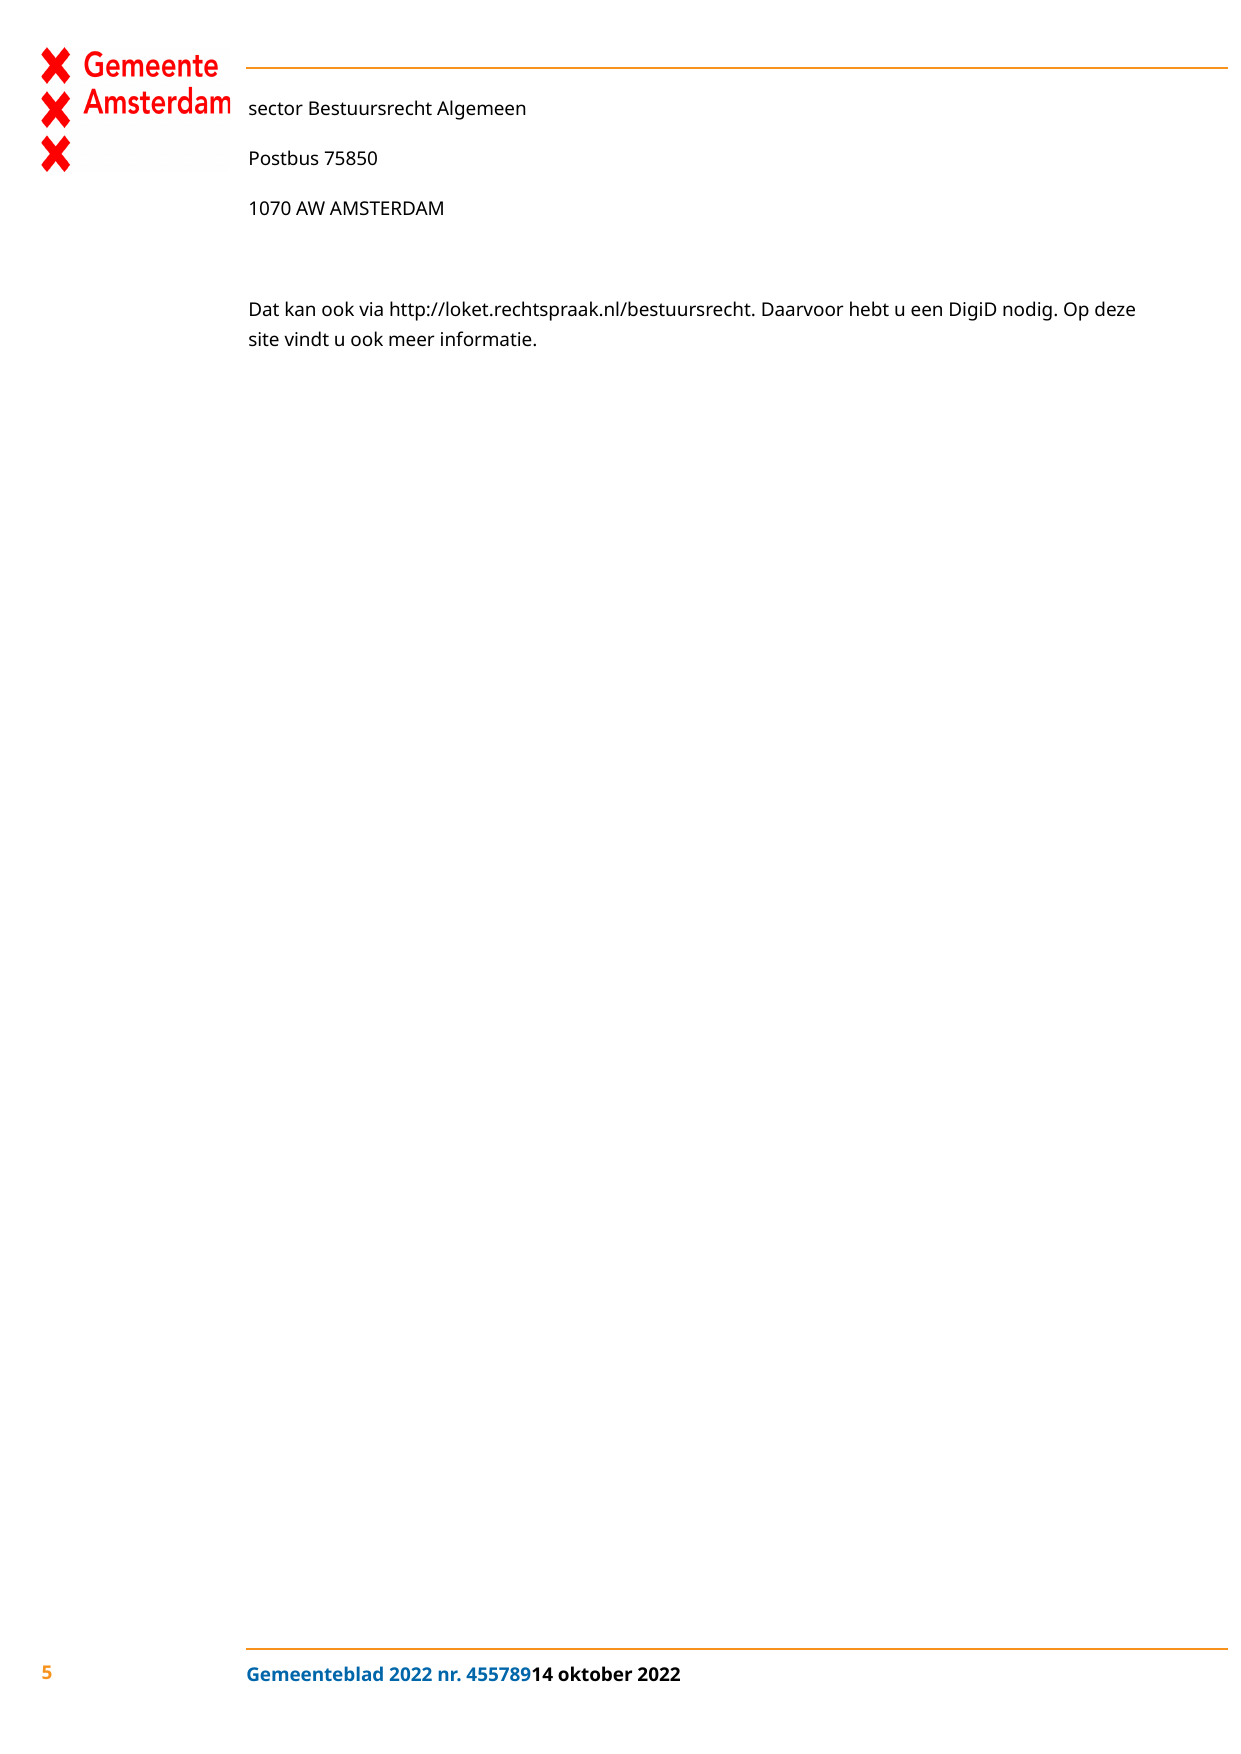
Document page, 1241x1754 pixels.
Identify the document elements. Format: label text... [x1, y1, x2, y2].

text sector Bestuursrecht Algemeen [248, 95, 1152, 121]
text Dat kan ook via http://loket.rechtspraak.nl/bestuursrecht. Daarvoor hebt u een DigiD nodig. Op deze site vindt u ook meer informatie. [248, 296, 1152, 352]
text Postbus 75850 [248, 145, 1152, 171]
text 1070 AW AMSTERDAM [248, 196, 1152, 221]
picture [41, 47, 231, 172]
